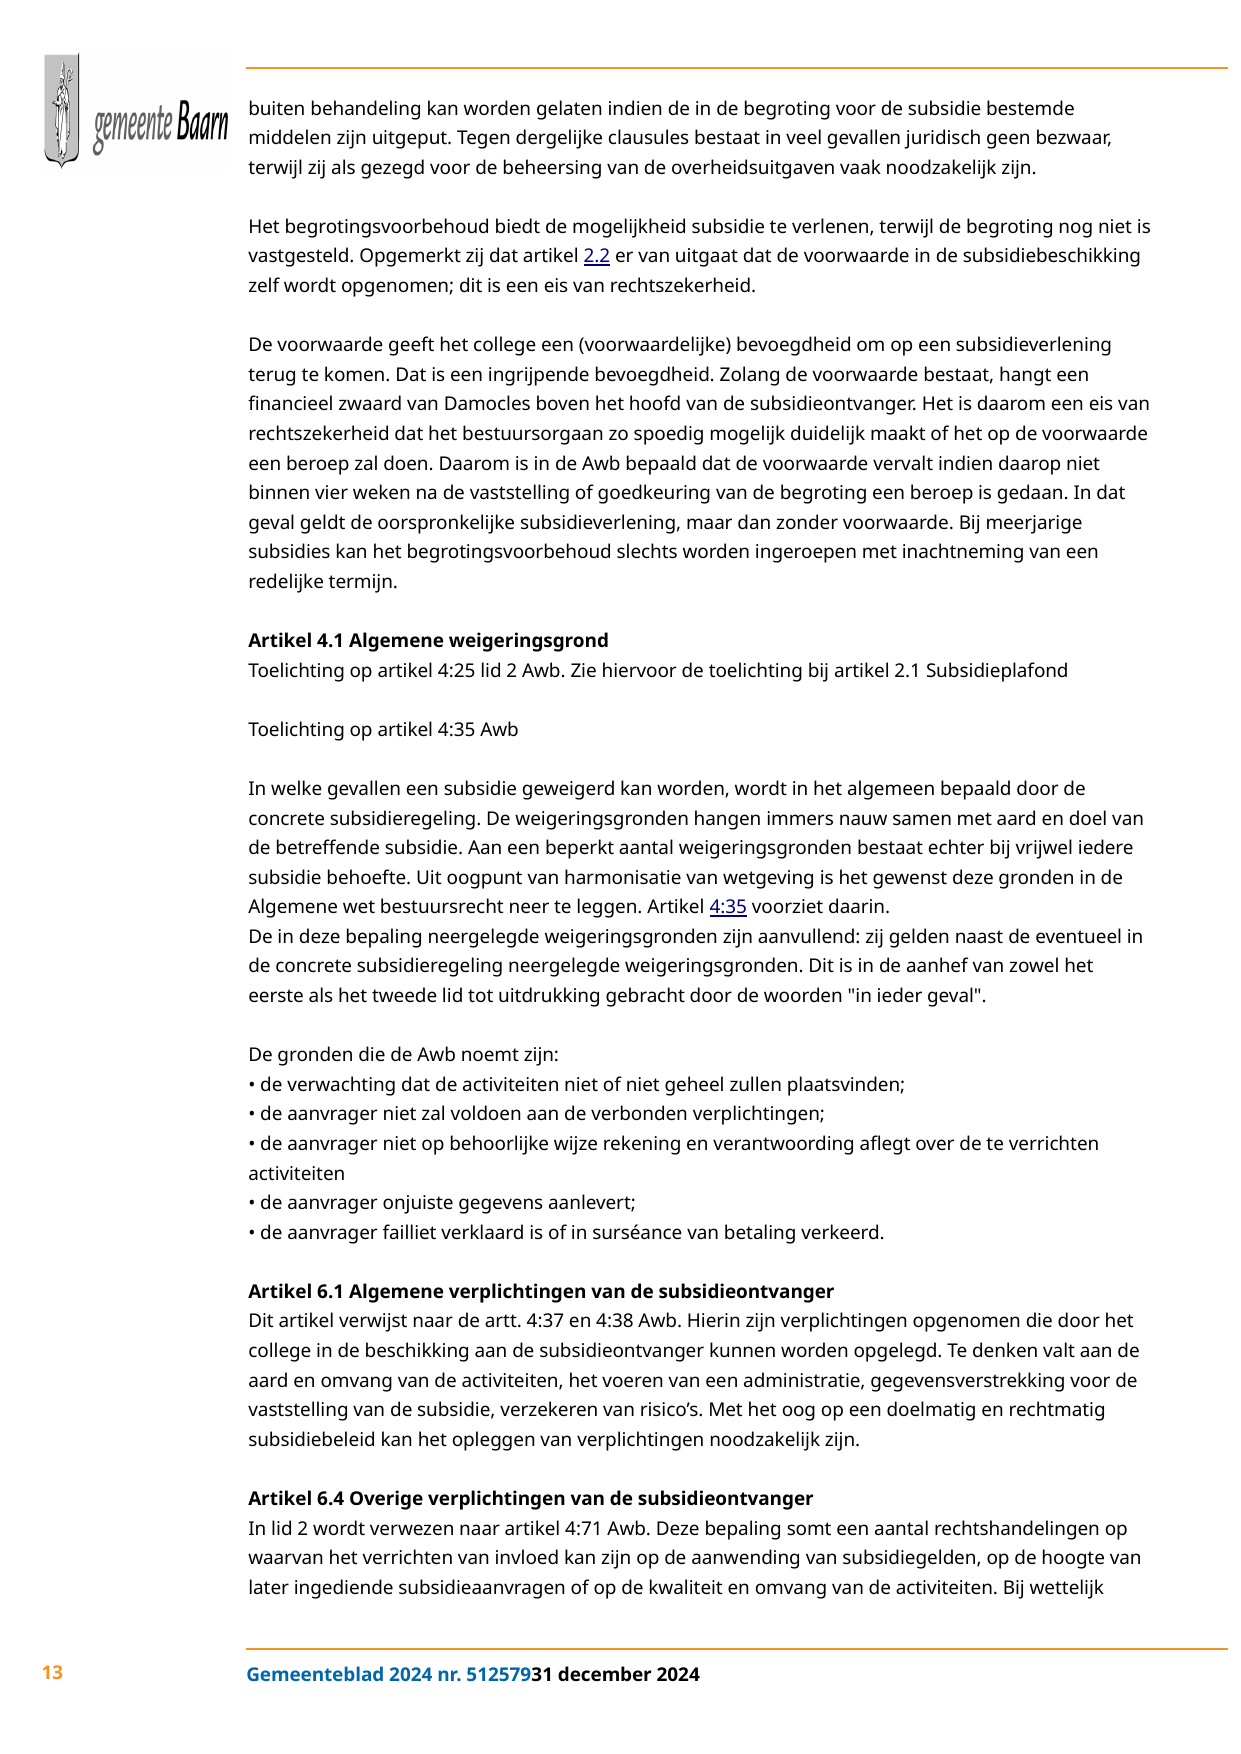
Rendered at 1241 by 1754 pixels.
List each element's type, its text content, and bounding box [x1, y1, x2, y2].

text De in deze bepaling neergelegde weigeringsgronden zijn aanvullend: zij gelden naast de eventueel in de concrete subsidieregeling neergelegde weigeringsgronden. Dit is in de aanhef van zowel het eerste als het tweede lid tot uitdrukking gebracht door de woorden "in ieder geval". [248, 923, 1152, 1008]
text buiten behandeling kan worden gelaten indien de in de begroting voor de subsidie bestemde middelen zijn uitgeput. Tegen dergelijke clausules bestaat in veel gevallen juridisch geen bezwaar, terwijl zij als gezegd voor de beheersing van de overheidsuitgaven vaak noodzakelijk zijn. [248, 95, 1152, 180]
text Dit artikel verwijst naar de artt. 4:37 en 4:38 Awb. Hierin zijn verplichtingen opgenomen die door het college in de beschikking aan de subsidieontvanger kunnen worden opgelegd. Te denken valt aan de aard en omvang van de activiteiten, het voeren van een administratie, gegevensverstrekking voor de vaststelling van de subsidie, verzekeren van risico’s. Met het oog op een doelmatig en rechtmatig subsidiebeleid kan het opleggen van verplichtingen noodzakelijk zijn. [248, 1308, 1152, 1452]
text • de aanvrager failliet verklaard is of in surséance van betaling verkeerd. [248, 1219, 1152, 1245]
text In lid 2 wordt verwezen naar artikel 4:71 Awb. Deze bepaling somt een aantal rechtshandelingen op waarvan het verrichten van invloed kan zijn op de aanwending van subsidiegelden, op de hoogte van later ingediende subsidieaanvragen of op de kwaliteit en omvang van de activiteiten. Bij wettelijk [248, 1515, 1152, 1600]
text In welke gevallen een subsidie geweigerd kan worden, wordt in het algemeen bepaald door de concrete subsidieregeling. De weigeringsgronden hangen immers nauw samen met aard en doel van de betreffende subsidie. Aan een beperkt aantal weigeringsgronden bestaat echter bij vrijwel iedere subsidie behoefte. Uit oogpunt van harmonisatie van wetgeving is het gewenst deze gronden in de Algemene wet bestuursrecht neer te leggen. Artikel 4:35 voorziet daarin. [248, 775, 1152, 919]
text • de aanvrager niet op behoorlijke wijze rekening en verantwoording aflegt over de te verrichten activiteiten [248, 1130, 1152, 1186]
text De gronden die de Awb noemt zijn: [248, 1041, 1152, 1067]
text Artikel 6.4 Overige verplichtingen van de subsidieontvanger [248, 1485, 1152, 1511]
text Toelichting op artikel 4:25 lid 2 Awb. Zie hiervoor de toelichting bij artikel 2.1 Subsidieplafond [248, 657, 1152, 683]
text Artikel 6.1 Algemene verplichtingen van de subsidieontvanger [248, 1278, 1152, 1304]
text De voorwaarde geeft het college een (voorwaardelijke) bevoegdheid om op een subsidieverlening terug te komen. Dat is een ingrijpende bevoegdheid. Zolang de voorwaarde bestaat, hangt een financieel zwaard van Damocles boven het hoofd van de subsidieontvanger. Het is daarom een eis van rechtszekerheid dat het bestuursorgaan zo spoedig mogelijk duidelijk maakt of het op de voorwaarde een beroep zal doen. Daarom is in de Awb bepaald dat de voorwaarde vervalt indien daarop niet binnen vier weken na de vaststelling of goedkeuring van de begroting een beroep is gedaan. In dat geval geldt de oorspronkelijke subsidieverlening, maar dan zonder voorwaarde. Bij meerjarige subsidies kan het begrotingsvoorbehoud slechts worden ingeroepen met inachtneming van een redelijke termijn. [248, 331, 1152, 594]
picture [41, 47, 231, 172]
text Toelichting op artikel 4:35 Awb [248, 716, 1152, 742]
text • de verwachting dat de activiteiten niet of niet geheel zullen plaatsvinden; [248, 1071, 1152, 1097]
text • de aanvrager onjuiste gegevens aanlevert; [248, 1189, 1152, 1215]
text Het begrotingsvoorbehoud biedt de mogelijkheid subsidie te verlenen, terwijl de begroting nog niet is vastgesteld. Opgemerkt zij dat artikel 2.2 er van uitgaat dat de voorwaarde in de subsidiebeschikking zelf wordt opgenomen; dit is een eis van rechtszekerheid. [248, 213, 1152, 298]
text • de aanvrager niet zal voldoen aan de verbonden verplichtingen; [248, 1101, 1152, 1126]
text Artikel 4.1 Algemene weigeringsgrond [248, 627, 1152, 653]
